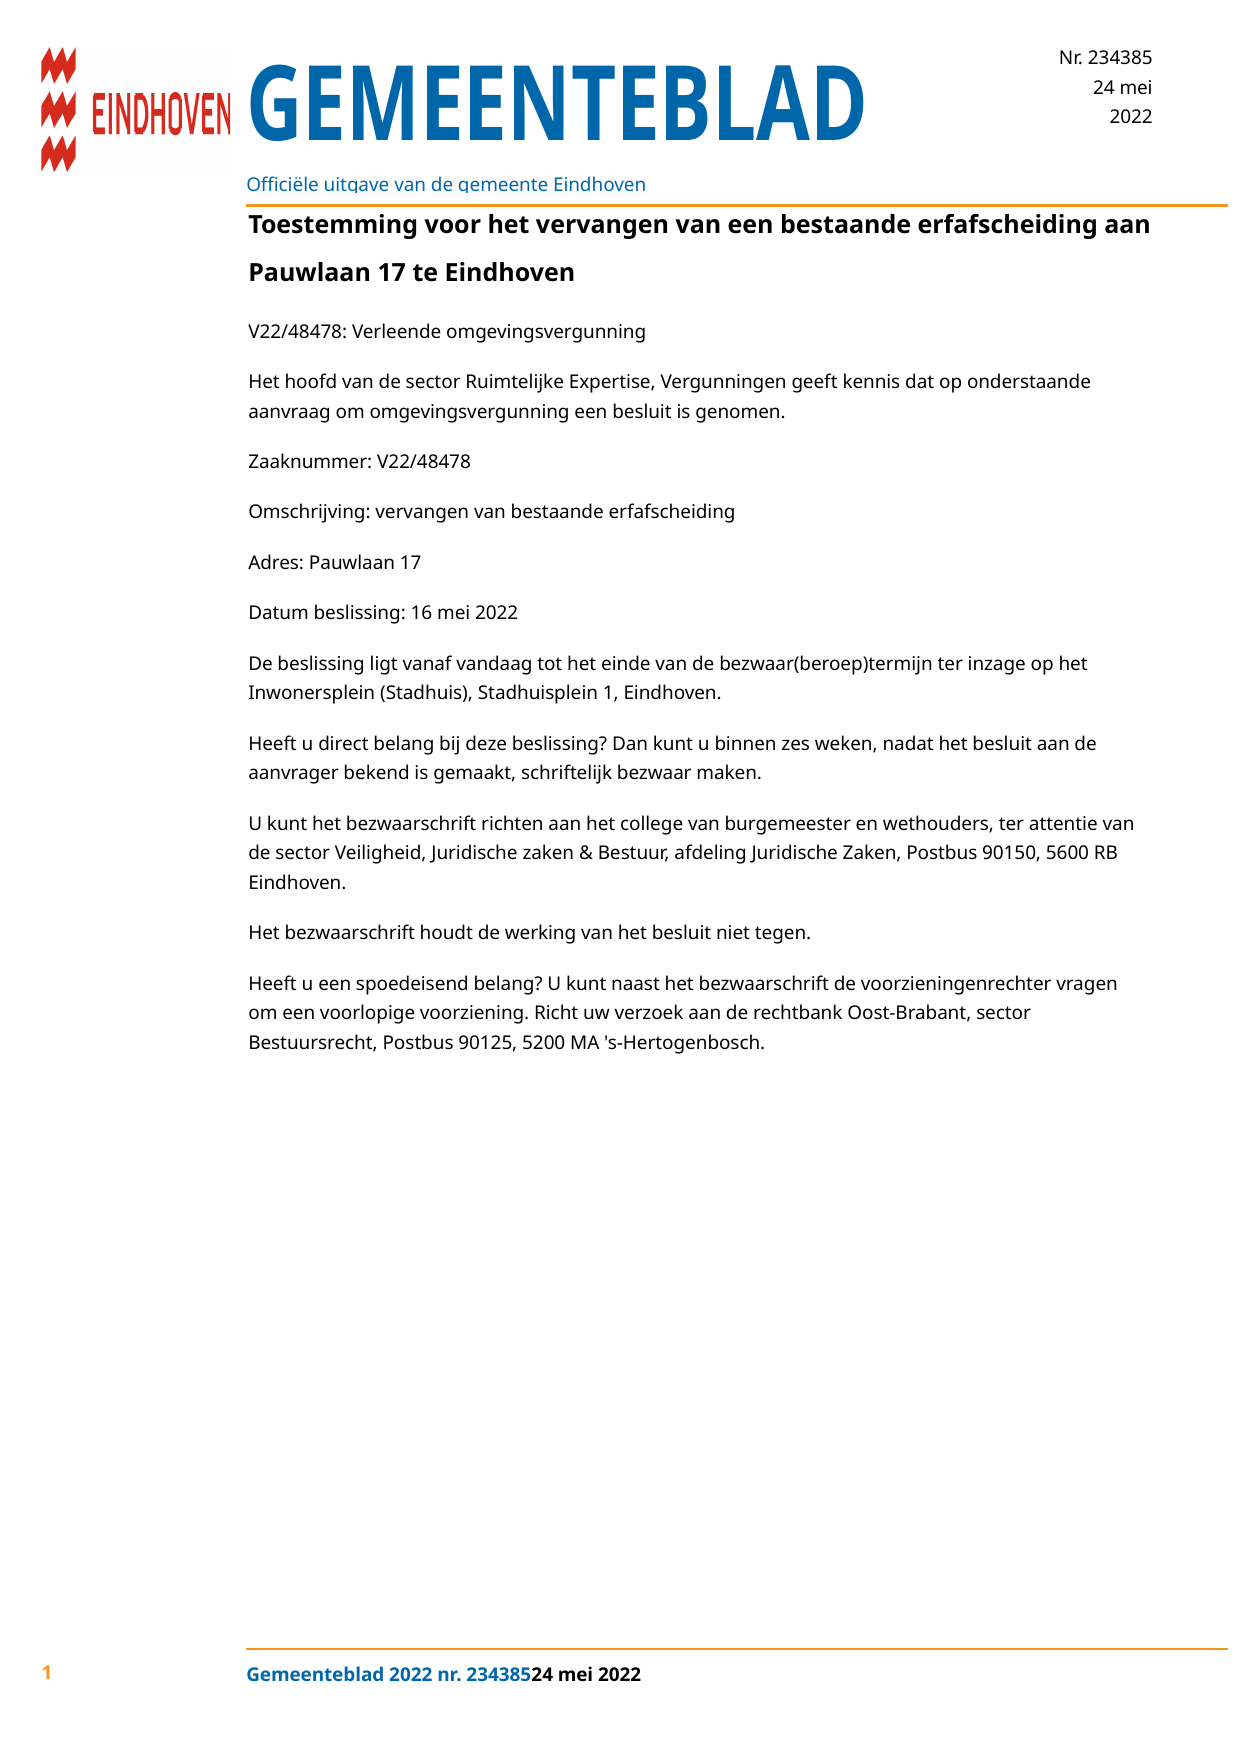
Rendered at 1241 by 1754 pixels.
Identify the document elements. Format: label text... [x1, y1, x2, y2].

text Het hoofd van de sector Ruimtelijke Expertise, Vergunningen geeft kennis dat op onderstaande aanvraag om omgevingsvergunning een besluit is genomen. [248, 368, 1152, 424]
text Toestemming voor het vervangen van een bestaande erfafscheiding aan Pauwlaan 17 te Eindhoven [248, 207, 1152, 288]
text Omschrijving: vervangen van bestaande erfafscheiding [248, 499, 1152, 524]
picture [41, 47, 231, 172]
text Het bezwaarschrift houdt de werking van het besluit niet tegen. [248, 919, 1152, 945]
text U kunt het bezwaarschrift richten aan het college van burgemeester en wethouders, ter attentie van de sector Veiligheid, Juridische zaken & Bestuur, afdeling Juridische Zaken, Postbus 90150, 5600 RB Eindhoven. [248, 810, 1152, 895]
text Zaaknummer: V22/48478 [248, 448, 1152, 474]
text Datum beslissing: 16 mei 2022 [248, 599, 1152, 625]
text Heeft u direct belang bij deze beslissing? Dan kunt u binnen zes weken, nadat het besluit aan de aanvrager bekend is gemaakt, schriftelijk bezwaar maken. [248, 730, 1152, 785]
text Adres: Pauwlaan 17 [248, 549, 1152, 575]
text De beslissing ligt vanaf vandaag tot het einde van de bezwaar(beroep)termijn ter inzage op het Inwonersplein (Stadhuis), Stadhuisplein 1, Eindhoven. [248, 650, 1152, 705]
text V22/48478: Verleende omgevingsvergunning [248, 318, 1152, 344]
text Heeft u een spoedeisend belang? U kunt naast het bezwaarschrift de voorzieningenrechter vragen om een voorlopige voorziening. Richt uw verzoek aan de rechtbank Oost-Brabant, sector Bestuursrecht, Postbus 90125, 5200 MA 's-Hertogenbosch. [248, 970, 1152, 1055]
